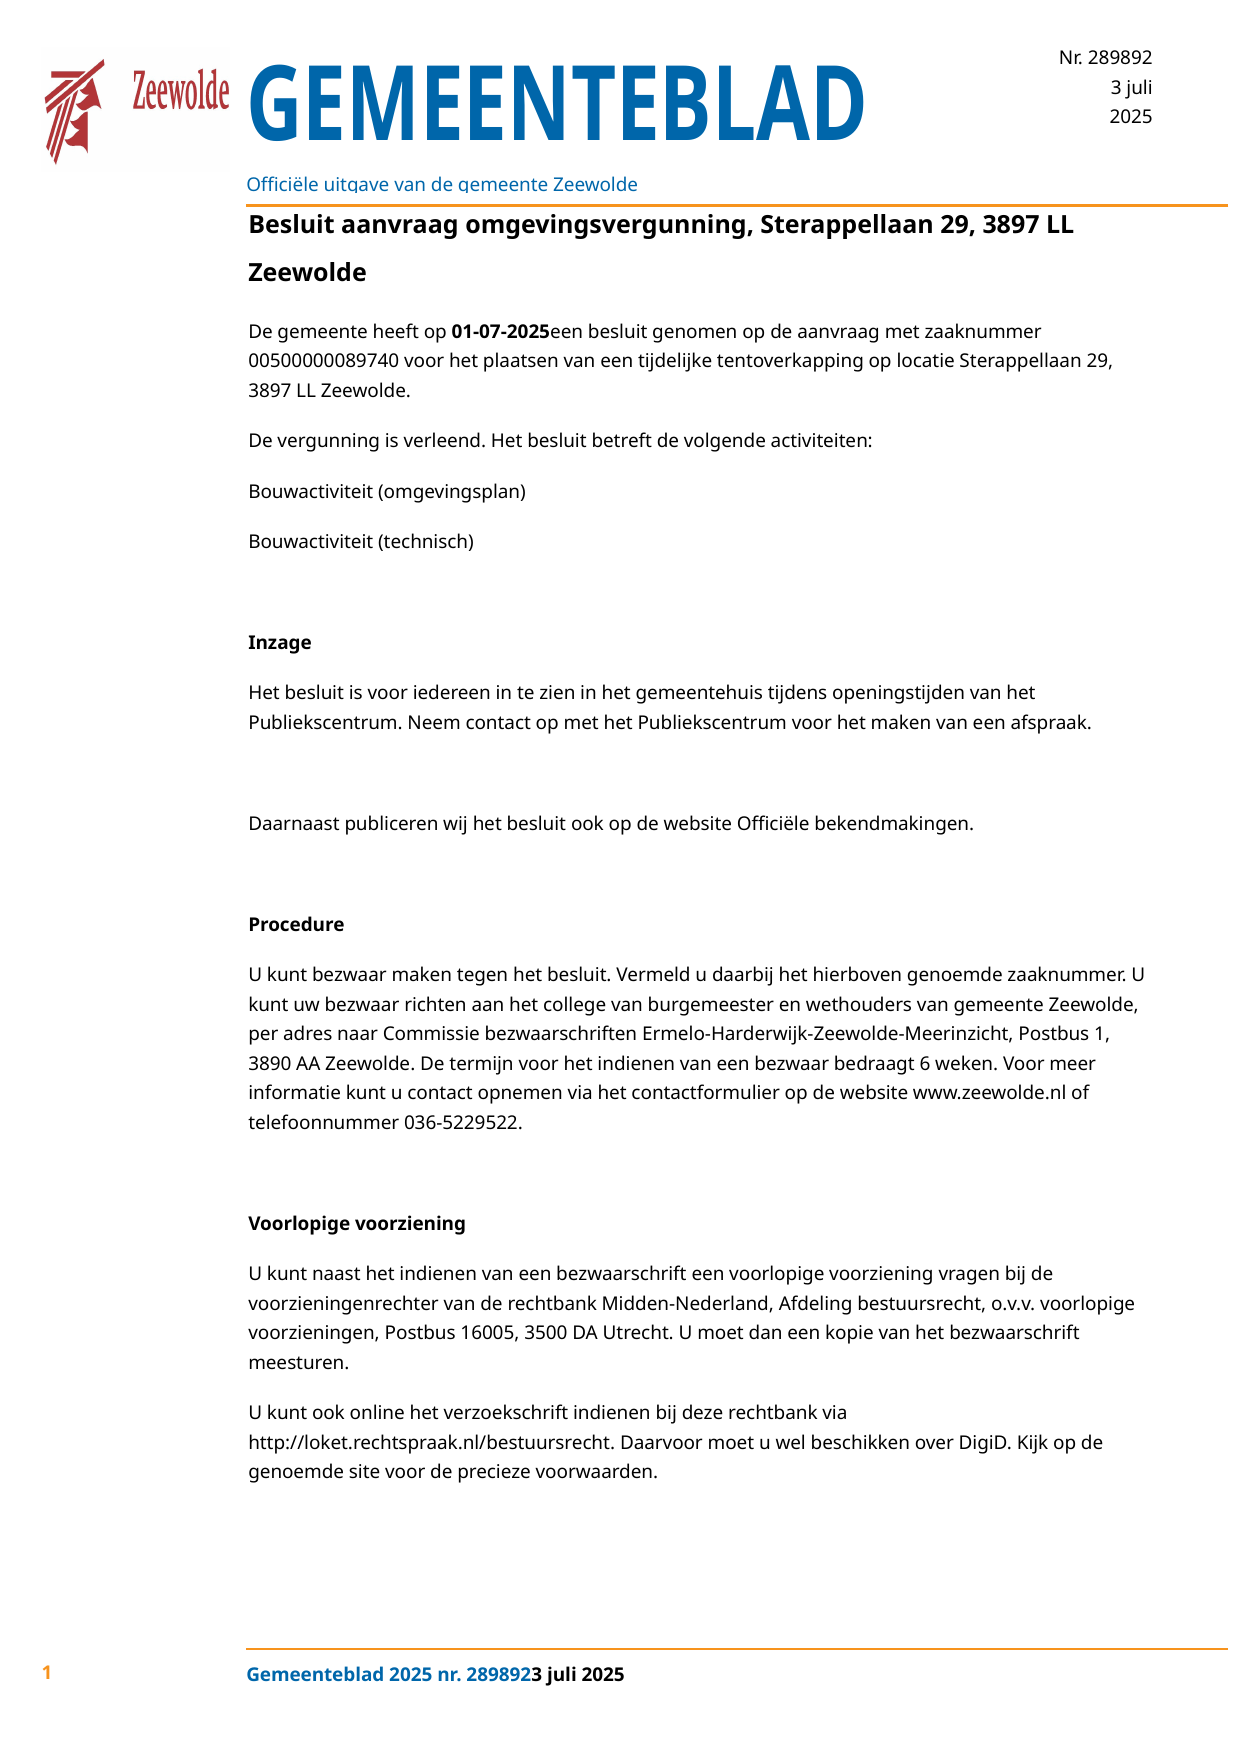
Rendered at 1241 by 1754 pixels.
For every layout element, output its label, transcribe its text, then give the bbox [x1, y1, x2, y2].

text Procedure [248, 911, 1152, 937]
text De gemeente heeft op 01-07-2025een besluit genomen op de aanvraag met zaaknummer 00500000089740 voor het plaatsen van een tijdelijke tentoverkapping op locatie Sterappellaan 29, 3897 LL Zeewolde. [248, 318, 1152, 403]
text U kunt naast het indienen van een bezwaarschrift een voorlopige voorziening vragen bij de voorzieningenrechter van de rechtbank Midden-Nederland, Afdeling bestuursrecht, o.v.v. voorlopige voorzieningen, Postbus 16005, 3500 DA Utrecht. U moet dan een kopie van het bezwaarschrift meesturen. [248, 1260, 1152, 1375]
text Besluit aanvraag omgevingsvergunning, Sterappellaan 29, 3897 LL Zeewolde [248, 207, 1152, 288]
text De vergunning is verleend. Het besluit betreft de volgende activiteiten: [248, 427, 1152, 453]
text Bouwactiviteit (technisch) [248, 528, 1152, 554]
picture [41, 47, 231, 172]
text Het besluit is voor iedereen in te zien in het gemeentehuis tijdens openingstijden van het Publiekscentrum. Neem contact op met het Publiekscentrum voor het maken van een afspraak. [248, 679, 1152, 735]
text Inzage [248, 629, 1152, 655]
text Bouwactiviteit (omgevingsplan) [248, 478, 1152, 504]
text U kunt ook online het verzoekschrift indienen bij deze rechtbank via http://loket.rechtspraak.nl/bestuursrecht. Daarvoor moet u wel beschikken over DigiD. Kijk op de genoemde site voor de precieze voorwaarden. [248, 1399, 1152, 1484]
text Daarnaast publiceren wij het besluit ook op de website Officiële bekendmakingen. [248, 810, 1152, 836]
text Voorlopige voorziening [248, 1210, 1152, 1236]
text U kunt bezwaar maken tegen het besluit. Vermeld u daarbij het hierboven genoemde zaaknummer. U kunt uw bezwaar richten aan het college van burgemeester en wethouders van gemeente Zeewolde, per adres naar Commissie bezwaarschriften Ermelo-Harderwijk-Zeewolde-Meerinzicht, Postbus 1, 3890 AA Zeewolde. De termijn voor het indienen van een bezwaar bedraagt 6 weken. Voor meer informatie kunt u contact opnemen via het contactformulier op de website www.zeewolde.nl of telefoonnummer 036-5229522. [248, 961, 1152, 1135]
